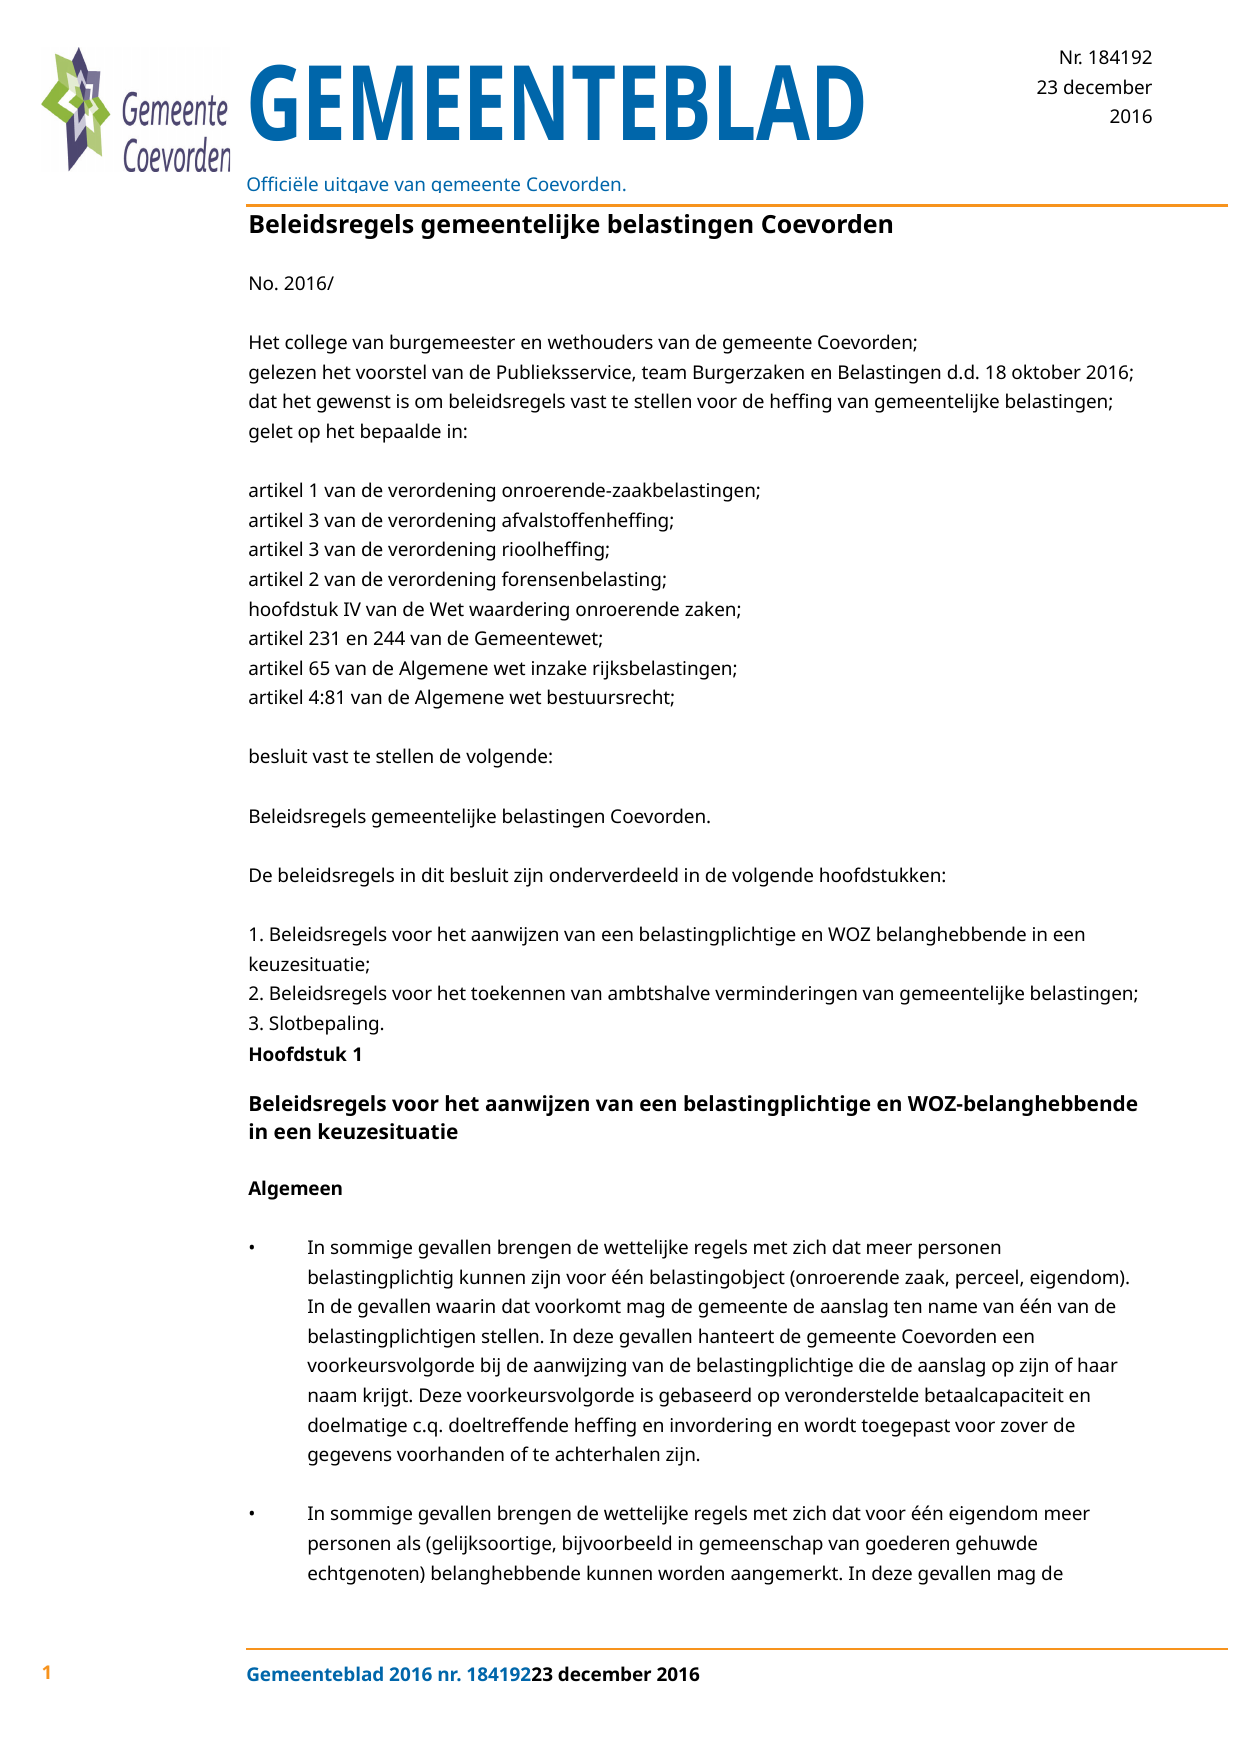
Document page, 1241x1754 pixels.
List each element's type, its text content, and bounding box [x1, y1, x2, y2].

text No. 2016/ [248, 270, 1152, 296]
text artikel 2 van de verordening forensenbelasting; [248, 566, 1152, 592]
list In sommige gevallen brengen de wettelijke regels met zich dat voor één eigendom meer personen als (gelijksoortige, bijvoorbeeld in gemeenschap van goederen gehuwde echtgenoten) belanghebbende kunnen worden aangemerkt. In deze gevallen mag de [248, 1501, 1152, 1586]
list In sommige gevallen brengen de wettelijke regels met zich dat meer personen belastingplichtig kunnen zijn voor één belastingobject (onroerende zaak, perceel, eigendom). In de gevallen waarin dat voorkomt mag de gemeente de aanslag ten name van één van de belastingplichtigen stellen. In deze gevallen hanteert de gemeente Coevorden een voorkeursvolgorde bij de aanwijzing van de belastingplichtige die de aanslag op zijn of haar naam krijgt. Deze voorkeursvolgorde is gebaseerd op veronderstelde betaalcapaciteit en doelmatige c.q. doeltreffende heffing en invordering en wordt toegepast voor zover de gegevens voorhanden of te achterhalen zijn. [248, 1234, 1152, 1467]
text artikel 3 van de verordening rioolheffing; [248, 537, 1152, 562]
text Algemeen [248, 1175, 1152, 1201]
text 2. Beleidsregels voor het toekennen van ambtshalve verminderingen van gemeentelijke belastingen; [248, 980, 1152, 1006]
text artikel 1 van de verordening onroerende-zaakbelastingen; [248, 477, 1152, 503]
text Beleidsregels voor het aanwijzen van een belastingplichtige en WOZ-belanghebbende in een keuzesituatie [248, 1089, 1152, 1146]
text artikel 65 van de Algemene wet inzake rijksbelastingen; [248, 655, 1152, 681]
text Beleidsregels gemeentelijke belastingen Coevorden. [248, 803, 1152, 828]
text 3. Slotbepaling. [248, 1010, 1152, 1036]
text De beleidsregels in dit besluit zijn onderverdeeld in de volgende hoofdstukken: [248, 862, 1152, 888]
text hoofdstuk IV van de Wet waardering onroerende zaken; [248, 596, 1152, 621]
text Het college van burgemeester en wethouders van de gemeente Coevorden; [248, 329, 1152, 355]
text artikel 231 en 244 van de Gemeentewet; [248, 625, 1152, 651]
text artikel 4:81 van de Algemene wet bestuursrecht; [248, 684, 1152, 710]
text 1. Beleidsregels voor het aanwijzen van een belastingplichtige en WOZ belanghebbende in een keuzesituatie; [248, 921, 1152, 976]
text Beleidsregels gemeentelijke belastingen Coevorden [248, 207, 1152, 241]
text gelet op het bepaalde in: [248, 418, 1152, 444]
text artikel 3 van de verordening afvalstoffenheffing; [248, 507, 1152, 533]
picture [41, 47, 231, 172]
text gelezen het voorstel van de Publieksservice, team Burgerzaken en Belastingen d.d. 18 oktober 2016; [248, 359, 1152, 385]
text Hoofdstuk 1 [248, 1039, 1152, 1068]
text besluit vast te stellen de volgende: [248, 744, 1152, 769]
text dat het gewenst is om beleidsregels vast te stellen voor de heffing van gemeentelijke belastingen; [248, 389, 1152, 414]
